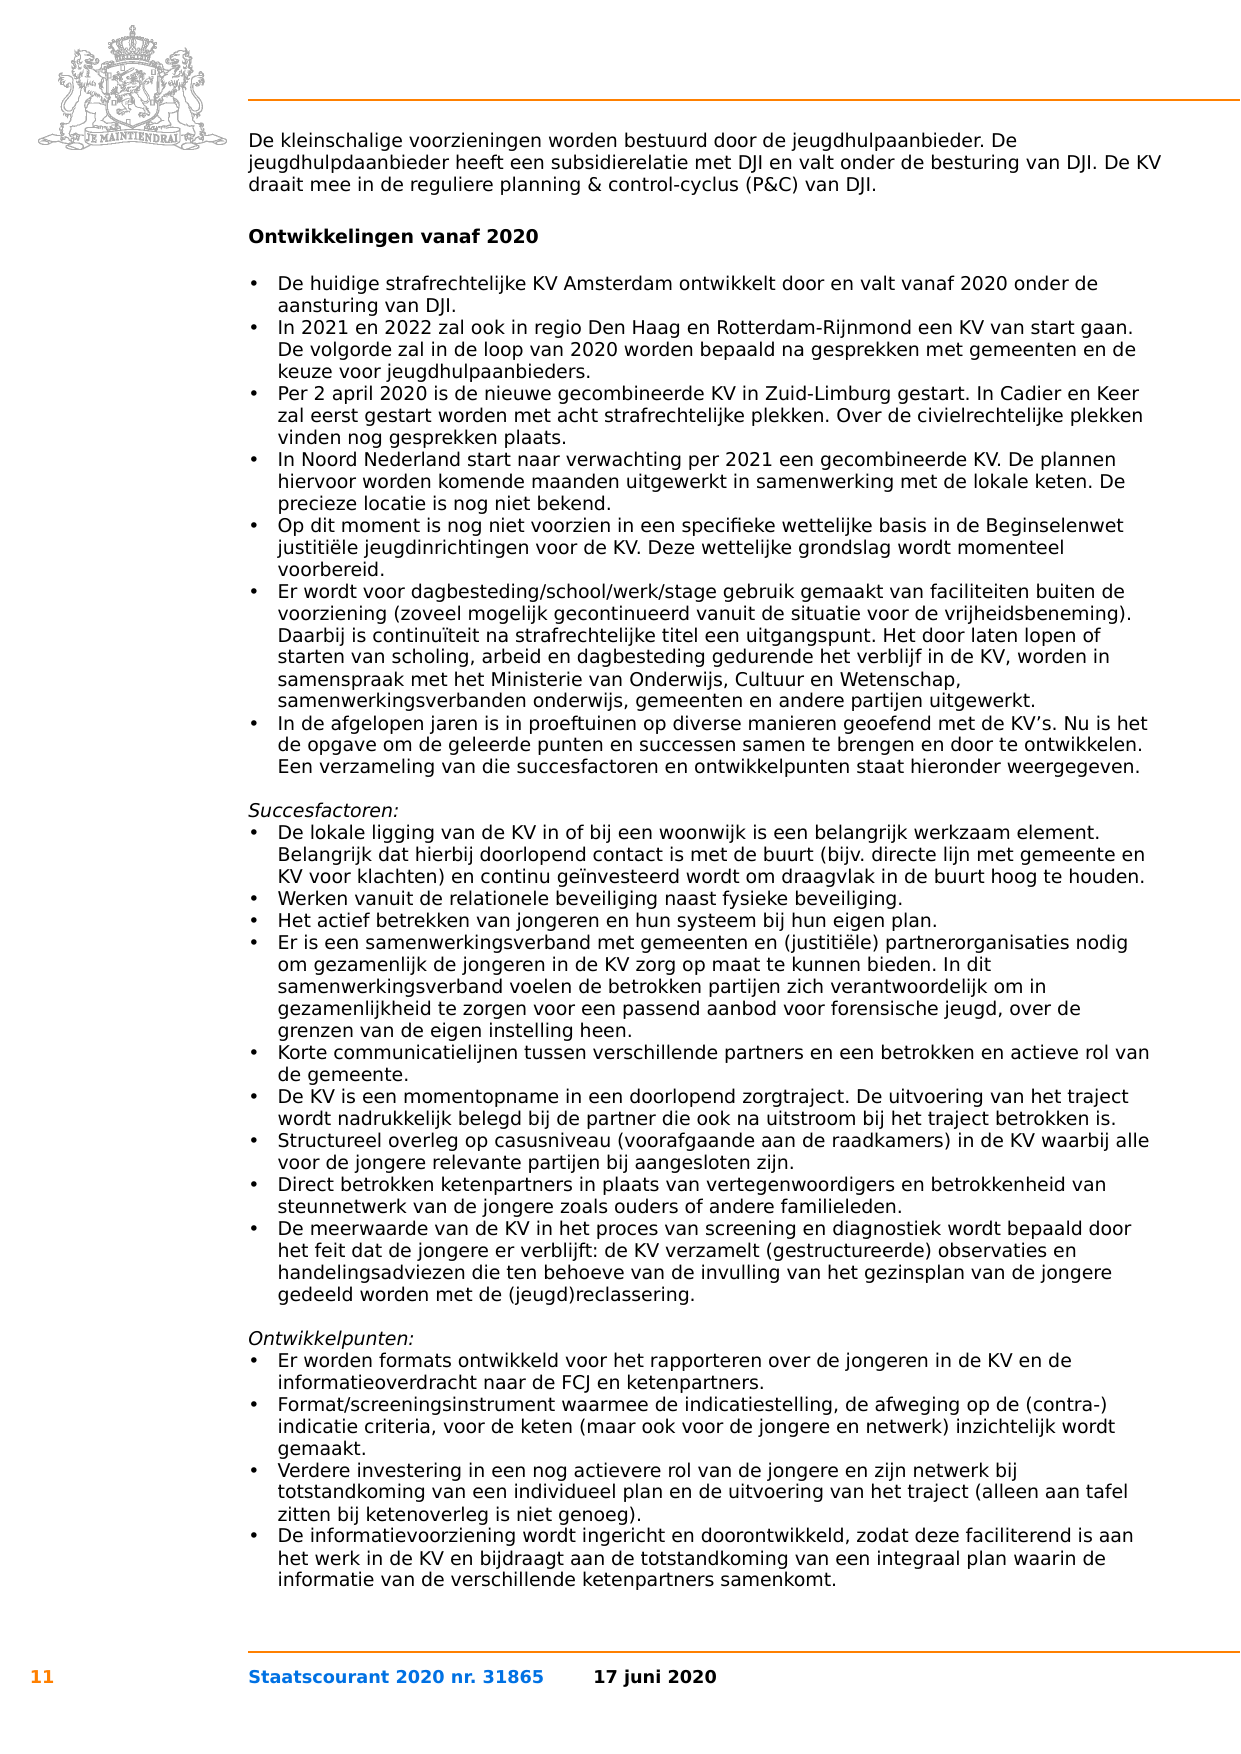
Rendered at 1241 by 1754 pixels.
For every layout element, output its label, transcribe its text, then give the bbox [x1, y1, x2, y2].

text • Structureel overleg op casusniveau (voorafgaande aan de raadkamers) in de KV waarbij alle voor de jongere relevante partijen bij aangesloten zijn. [248, 1130, 1163, 1174]
text • In Noord Nederland start naar verwachting per 2021 een gecombineerde KV. De plannen hiervoor worden komende maanden uitgewerkt in samenwerking met de lokale keten. De precieze locatie is nog niet bekend. [248, 449, 1163, 514]
text • Er is een samenwerkingsverband met gemeenten en (justitiële) partnerorganisaties nodig om gezamenlijk de jongeren in de KV zorg op maat te kunnen bieden. In dit samenwerkingsverband voelen de betrokken partijen zich verantwoordelijk om in gezamenlijkheid te zorgen voor een passend aanbod voor forensische jeugd, over de grenzen van de eigen instelling heen. [248, 932, 1163, 1042]
text • De KV is een momentopname in een doorlopend zorgtraject. De uitvoering van het traject wordt nadrukkelijk belegd bij de partner die ook na uitstroom bij het traject betrokken is. [248, 1086, 1163, 1130]
text • Format/screeningsinstrument waarmee de indicatiestelling, de afweging op de (contra-) indicatie criteria, voor de keten (maar ook voor de jongere en netwerk) inzichtelijk wordt gemaakt. [248, 1393, 1163, 1459]
text • Direct betrokken ketenpartners in plaats van vertegenwoordigers en betrokkenheid van steunnetwerk van de jongere zoals ouders of andere familieleden. [248, 1174, 1163, 1218]
picture [38, 25, 227, 150]
text • De huidige strafrechtelijke KV Amsterdam ontwikkelt door en valt vanaf 2020 onder de aansturing van DJI. [248, 273, 1163, 317]
text • Per 2 april 2020 is de nieuwe gecombineerde KV in Zuid-Limburg gestart. In Cadier en Keer zal eerst gestart worden met acht strafrechtelijke plekken. Over de civielrechtelijke plekken vinden nog gesprekken plaats. [248, 383, 1163, 449]
text • Er worden formats ontwikkeld voor het rapporteren over de jongeren in de KV en de informatieoverdracht naar de FCJ en ketenpartners. [248, 1349, 1163, 1393]
text • Werken vanuit de relationele beveiliging naast fysieke beveiliging. [248, 888, 1163, 910]
text • De lokale ligging van de KV in of bij een woonwijk is een belangrijk werkzaam element. Belangrijk dat hierbij doorlopend contact is met de buurt (bijv. directe lijn met gemeente en KV voor klachten) en continu geïnvesteerd wordt om draagvlak in de buurt hoog te houden. [248, 822, 1163, 888]
text Succesfactoren: [248, 800, 1163, 822]
text • In de afgelopen jaren is in proeftuinen op diverse manieren geoefend met de KV’s. Nu is het de opgave om de geleerde punten en successen samen te brengen en door te ontwikkelen. Een verzameling van die succesfactoren en ontwikkelpunten staat hieronder weergegeven. [248, 712, 1163, 778]
text • Korte communicatielijnen tussen verschillende partners en een betrokken en actieve rol van de gemeente. [248, 1042, 1163, 1086]
text • De informatievoorziening wordt ingericht en doorontwikkeld, zodat deze faciliterend is aan het werk in de KV en bijdraagt aan de totstandkoming van een integraal plan waarin de informatie van de verschillende ketenpartners samenkomt. [248, 1525, 1163, 1591]
text • Verdere investering in een nog actievere rol van de jongere en zijn netwerk bij totstandkoming van een individueel plan en de uitvoering van het traject (alleen aan tafel zitten bij ketenoverleg is niet genoeg). [248, 1459, 1163, 1525]
text Ontwikkelpunten: [248, 1328, 1163, 1349]
text De kleinschalige voorzieningen worden bestuurd door de jeugdhulpaanbieder. De jeugdhulpdaanbieder heeft een subsidierelatie met DJI en valt onder de besturing van DJI. De KV draait mee in de reguliere planning & control-cyclus (P&C) van DJI. [248, 130, 1163, 196]
text • De meerwaarde van de KV in het proces van screening en diagnostiek wordt bepaald door het feit dat de jongere er verblijft: de KV verzamelt (gestructureerde) observaties en handelingsadviezen die ten behoeve van de invulling van het gezinsplan van de jongere gedeeld worden met de (jeugd)reclassering. [248, 1218, 1163, 1306]
text • Het actief betrekken van jongeren en hun systeem bij hun eigen plan. [248, 910, 1163, 932]
text • In 2021 en 2022 zal ook in regio Den Haag en Rotterdam-Rijnmond een KV van start gaan. De volgorde zal in de loop van 2020 worden bepaald na gesprekken met gemeenten en de keuze voor jeugdhulpaanbieders. [248, 317, 1163, 383]
subtitle Ontwikkelingen vanaf 2020 [248, 226, 1163, 248]
text • Er wordt voor dagbesteding/school/werk/stage gebruik gemaakt van faciliteiten buiten de voorziening (zoveel mogelijk gecontinueerd vanuit de situatie voor de vrijheidsbeneming). Daarbij is continuïteit na strafrechtelijke titel een uitgangspunt. Het door laten lopen of starten van scholing, arbeid en dagbesteding gedurende het verblijf in de KV, worden in samenspraak met het Ministerie van Onderwijs, Cultuur en Wetenschap, samenwerkingsverbanden onderwijs, gemeenten en andere partijen uitgewerkt. [248, 581, 1163, 712]
text • Op dit moment is nog niet voorzien in een specifieke wettelijke basis in de Beginselenwet justitiële jeugdinrichtingen voor de KV. Deze wettelijke grondslag wordt momenteel voorbereid. [248, 514, 1163, 581]
